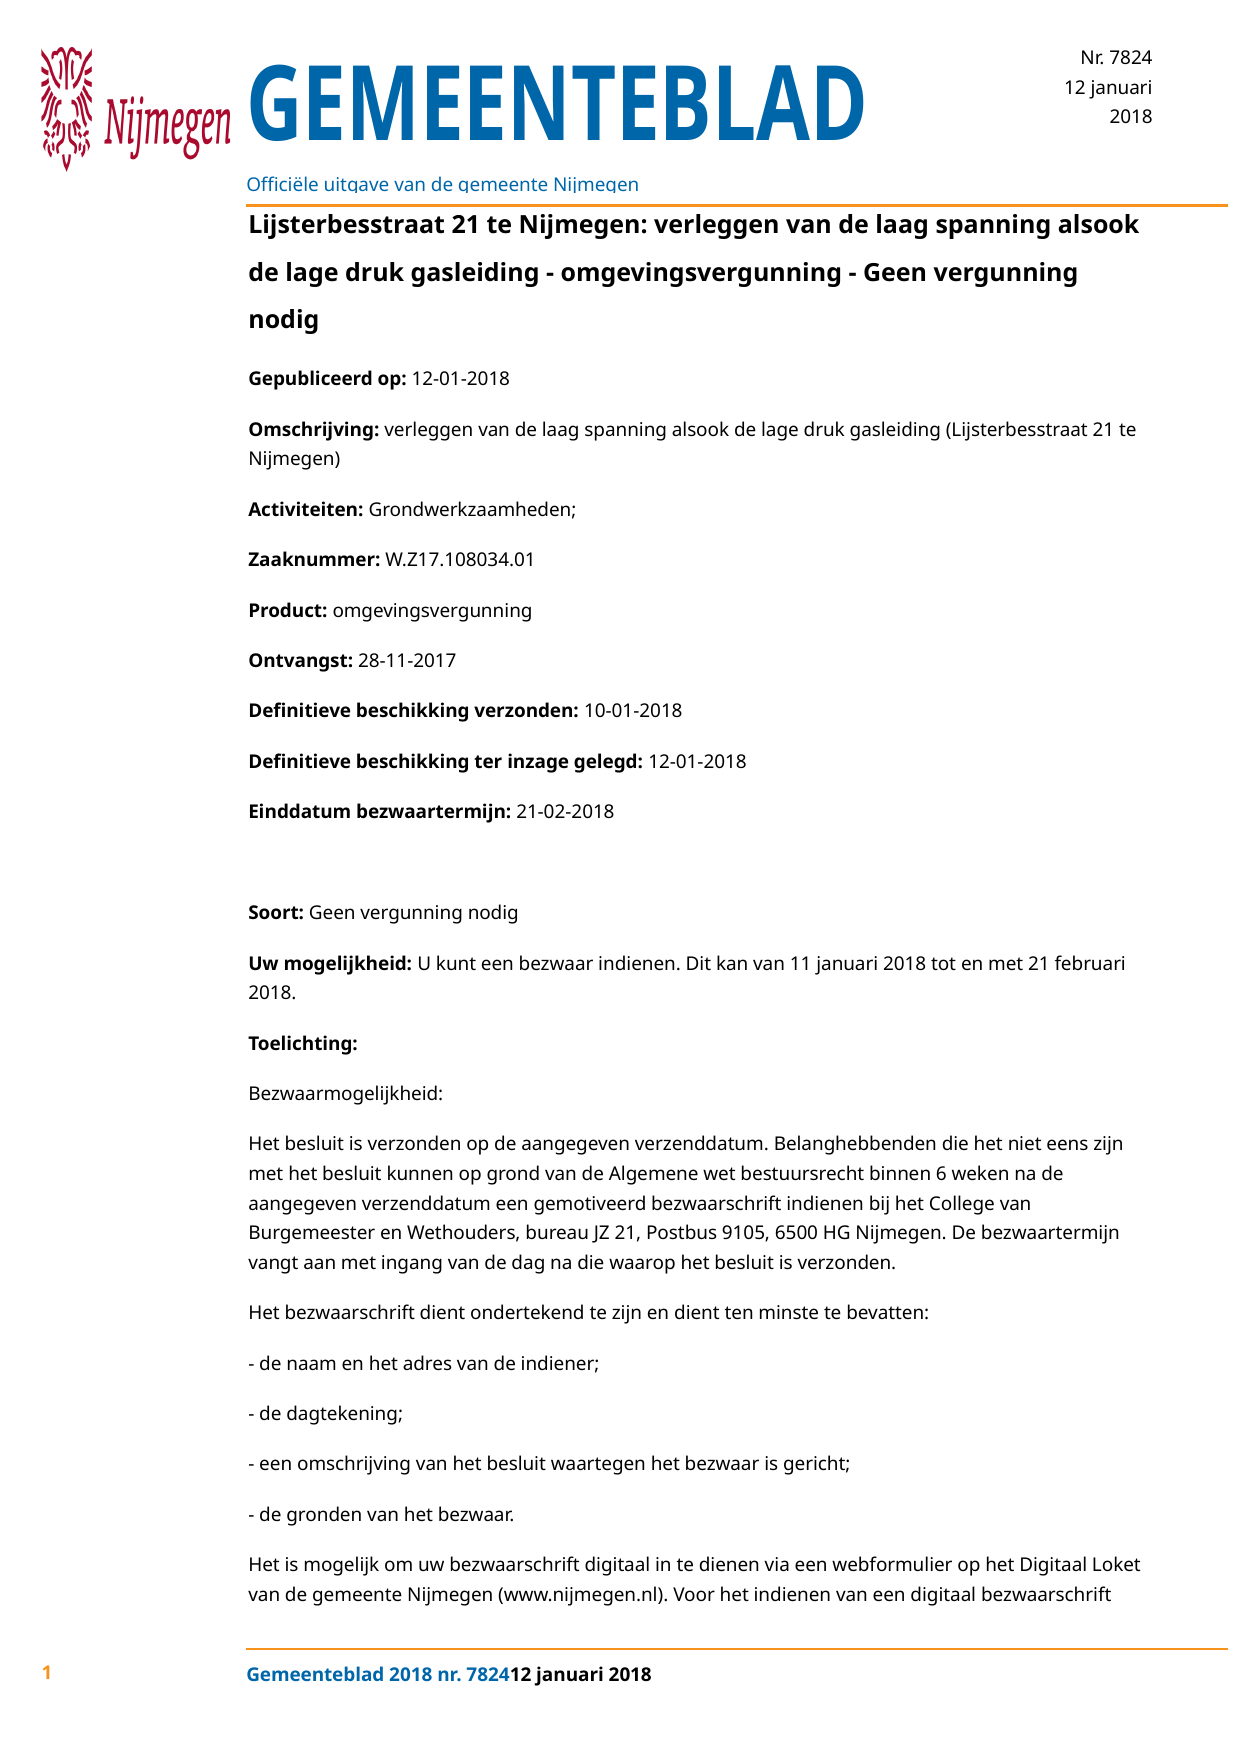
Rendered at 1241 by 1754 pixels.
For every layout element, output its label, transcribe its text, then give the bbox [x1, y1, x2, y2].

text Einddatum bezwaartermijn: 21-02-2018 [248, 798, 1152, 824]
text Definitieve beschikking verzonden: 10-01-2018 [248, 698, 1152, 723]
text - een omschrijving van het besluit waartegen het bezwaar is gericht; [248, 1451, 1152, 1476]
text Lijsterbesstraat 21 te Nijmegen: verleggen van de laag spanning alsook de lage druk gasleiding - omgevingsvergunning - Geen vergunning nodig [248, 207, 1152, 336]
text Het besluit is verzonden op de aangegeven verzenddatum. Belanghebbenden die het niet eens zijn met het besluit kunnen op grond van de Algemene wet bestuursrecht binnen 6 weken na de aangegeven verzenddatum een gemotiveerd bezwaarschrift indienen bij het College van Burgemeester en Wethouders, bureau JZ 21, Postbus 9105, 6500 HG Nijmegen. De bezwaartermijn vangt aan met ingang van de dag na die waarop het besluit is verzonden. [248, 1131, 1152, 1274]
text - de gronden van het bezwaar. [248, 1501, 1152, 1527]
text Omschrijving: verleggen van de laag spanning alsook de lage druk gasleiding (Lijsterbesstraat 21 te Nijmegen) [248, 416, 1152, 471]
text Soort: Geen vergunning nodig [248, 899, 1152, 925]
picture [41, 47, 231, 172]
text Het bezwaarschrift dient ondertekend te zijn en dient ten minste te bevatten: [248, 1299, 1152, 1325]
text Ontvangst: 28-11-2017 [248, 647, 1152, 673]
text Bezwaarmogelijkheid: [248, 1080, 1152, 1106]
text Uw mogelijkheid: U kunt een bezwaar indienen. Dit kan van 11 januari 2018 tot en met 21 februari 2018. [248, 950, 1152, 1005]
text Het is mogelijk om uw bezwaarschrift digitaal in te dienen via een webformulier op het Digitaal Loket van de gemeente Nijmegen (www.nijmegen.nl). Voor het indienen van een digitaal bezwaarschrift [248, 1551, 1152, 1607]
text - de naam en het adres van de indiener; [248, 1350, 1152, 1375]
text Gepubliceerd op: 12-01-2018 [248, 366, 1152, 391]
text Zaaknummer: W.Z17.108034.01 [248, 546, 1152, 572]
text Product: omgevingsvergunning [248, 597, 1152, 622]
text Activiteiten: Grondwerkzaamheden; [248, 496, 1152, 522]
text Toelichting: [248, 1030, 1152, 1055]
text - de dagtekening; [248, 1400, 1152, 1426]
text Definitieve beschikking ter inzage gelegd: 12-01-2018 [248, 748, 1152, 774]
